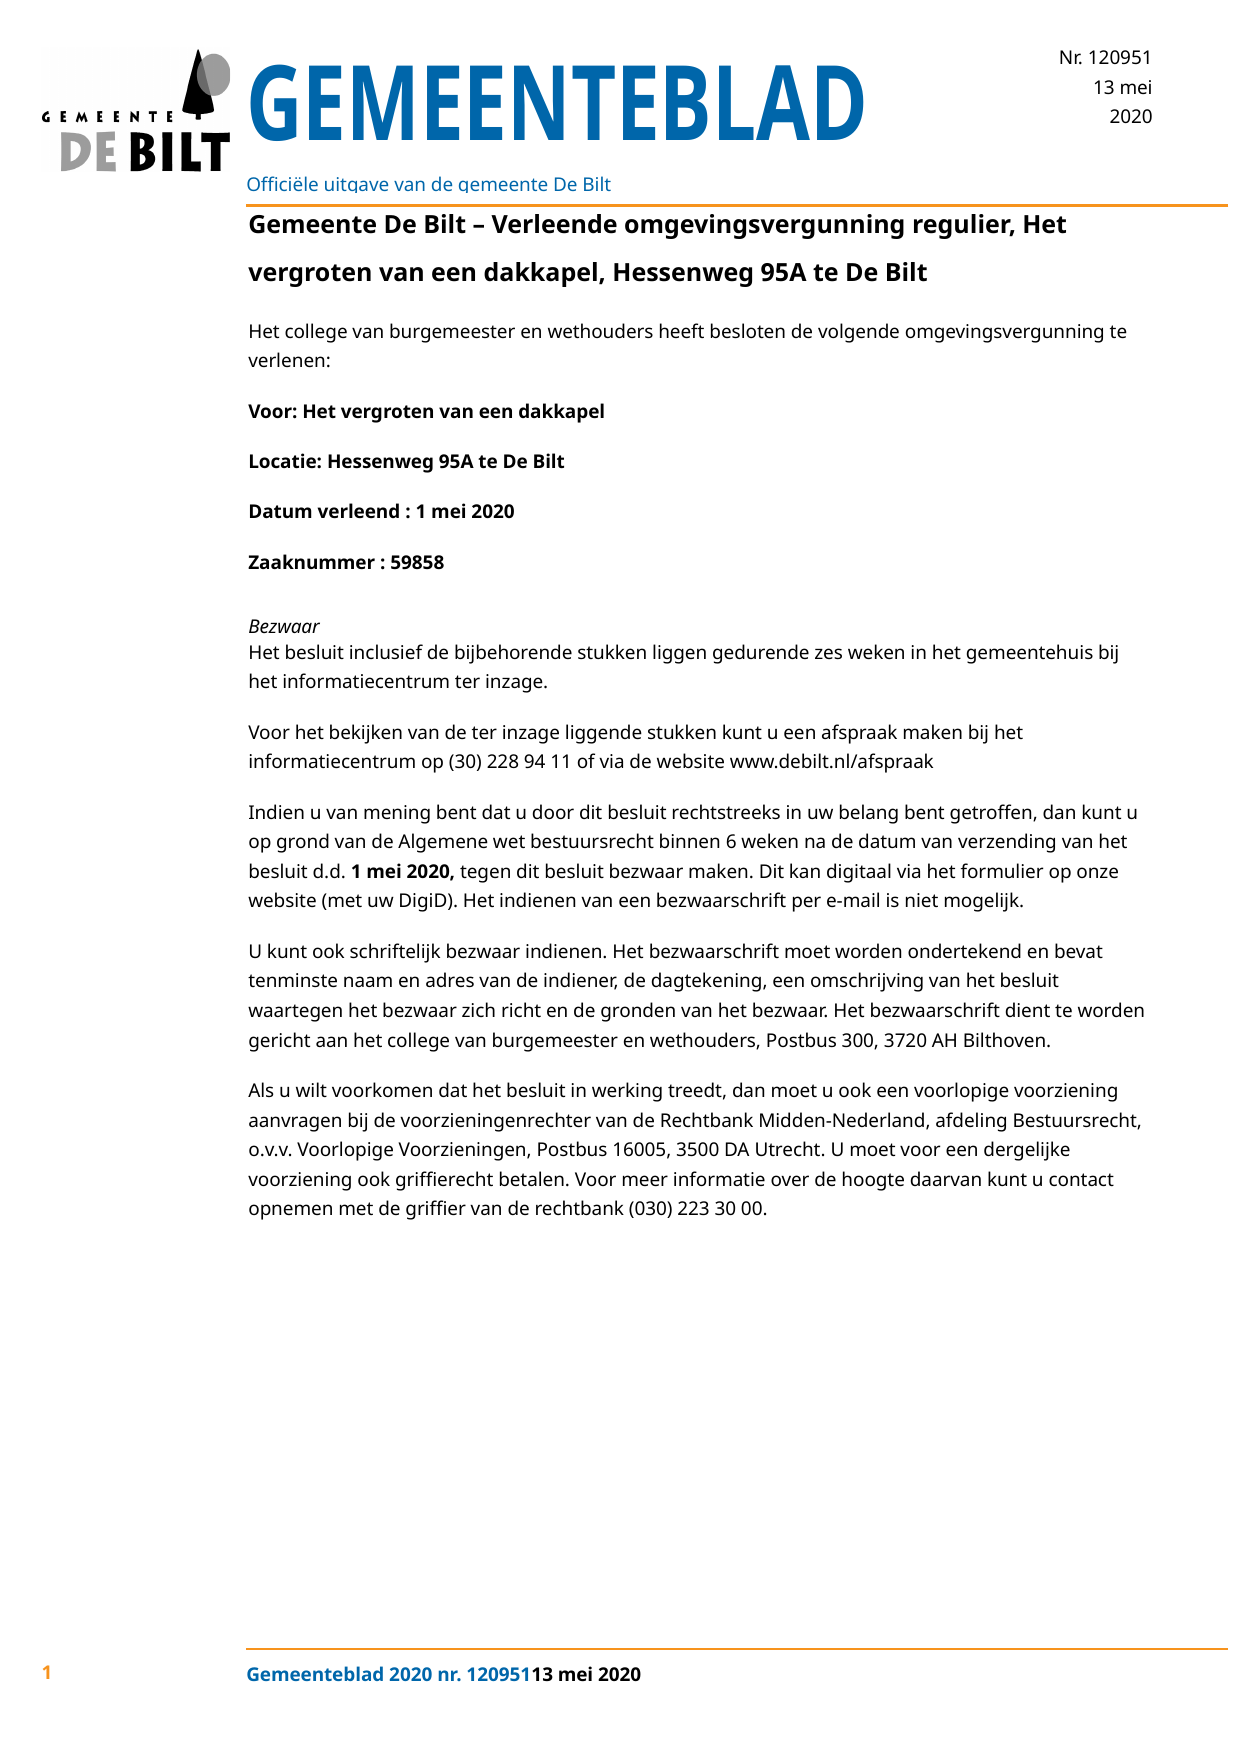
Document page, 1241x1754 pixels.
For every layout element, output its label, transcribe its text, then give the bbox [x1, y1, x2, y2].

text Zaaknummer : 59858 [248, 549, 1152, 575]
text Het besluit inclusief de bijbehorende stukken liggen gedurende zes weken in het gemeentehuis bij het informatiecentrum ter inzage. [248, 639, 1152, 694]
text Het college van burgemeester en wethouders heeft besloten de volgende omgevingsvergunning te verlenen: [248, 318, 1152, 373]
text Als u wilt voorkomen dat het besluit in werking treedt, dan moet u ook een voorlopige voorziening aanvragen bij de voorzieningenrechter van de Rechtbank Midden-Nederland, afdeling Bestuursrecht, o.v.v. Voorlopige Voorzieningen, Postbus 16005, 3500 DA Utrecht. U moet voor een dergelijke voorziening ook griffierecht betalen. Voor meer informatie over de hoogte daarvan kunt u contact opnemen met de griffier van de rechtbank (030) 223 30 00. [248, 1077, 1152, 1221]
text U kunt ook schriftelijk bezwaar indienen. Het bezwaarschrift moet worden ondertekend en bevat tenminste naam en adres van de indiener, de dagtekening, een omschrijving van het besluit waartegen het bezwaar zich richt en de gronden van het bezwaar. Het bezwaarschrift dient te worden gericht aan het college van burgemeester en wethouders, Postbus 300, 3720 AH Bilthoven. [248, 938, 1152, 1052]
text Locatie: Hessenweg 95A te De Bilt [248, 448, 1152, 474]
text Voor: Het vergroten van een dakkapel [248, 398, 1152, 424]
text Gemeente De Bilt – Verleende omgevingsvergunning regulier, Het vergroten van een dakkapel, Hessenweg 95A te De Bilt [248, 207, 1152, 288]
text Datum verleend : 1 mei 2020 [248, 499, 1152, 524]
text Voor het bekijken van de ter inzage liggende stukken kunt u een afspraak maken bij het informatiecentrum op (30) 228 94 11 of via de website www.debilt.nl/afspraak [248, 719, 1152, 774]
text Bezwaar [248, 613, 1152, 639]
picture [41, 47, 231, 172]
text Indien u van mening bent dat u door dit besluit rechtstreeks in uw belang bent getroffen, dan kunt u op grond van de Algemene wet bestuursrecht binnen 6 weken na de datum van verzending van het besluit d.d. 1 mei 2020, tegen dit besluit bezwaar maken. Dit kan digitaal via het formulier op onze website (met uw DigiD). Het indienen van een bezwaarschrift per e-mail is niet mogelijk. [248, 799, 1152, 913]
